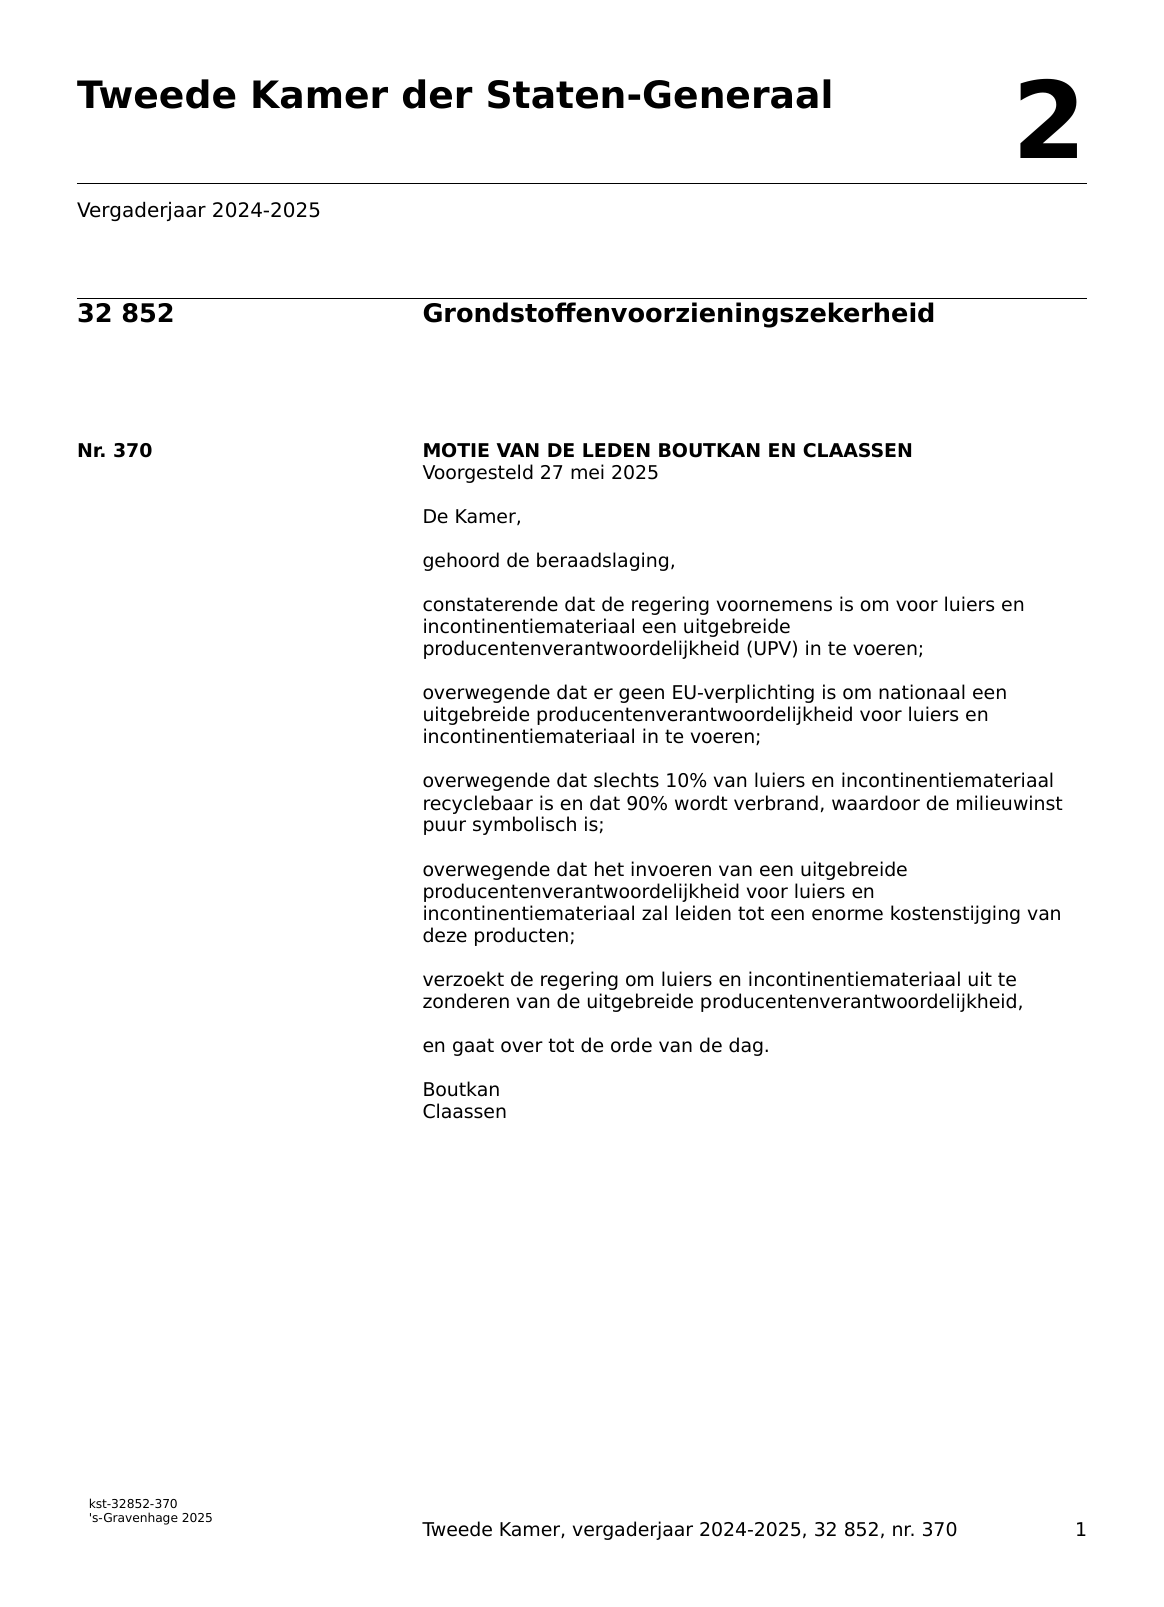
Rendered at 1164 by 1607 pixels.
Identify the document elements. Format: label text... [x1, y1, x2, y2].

text kst-32852-370 [88, 1497, 323, 1511]
text constaterende dat de regering voornemens is om voor luiers en incontinentiemateriaal een uitgebreide producentenverantwoordelijkheid (UPV) in te voeren; [422, 594, 1087, 660]
text overwegende dat slechts 10% van luiers en incontinentiemateriaal recyclebaar is en dat 90% wordt verbrand, waardoor de milieuwinst puur symbolisch is; [422, 770, 1087, 836]
text 's-Gravenhage 2025 [88, 1511, 323, 1525]
table_header Tweede Kamer der Staten-Generaal [77, 59, 886, 183]
text overwegende dat het invoeren van een uitgebreide producentenverantwoordelijkheid voor luiers en incontinentiemateriaal zal leiden tot een enorme kostenstijging van deze producten; [422, 858, 1087, 946]
text overwegende dat er geen EU-verplichting is om nationaal een uitgebreide producentenverantwoordelijkheid voor luiers en incontinentiemateriaal in te voeren; [422, 682, 1087, 748]
text verzoekt de regering om luiers en incontinentiemateriaal uit te zonderen van de uitgebreide producentenverantwoordelijkheid, [422, 969, 1087, 1013]
table_header 2 [886, 59, 1087, 183]
table_cell Vergaderjaar 2024-2025 [77, 184, 1087, 298]
text Voorgesteld 27 mei 2025 [422, 462, 1087, 484]
text Boutkan [422, 1079, 1087, 1101]
text en gaat over tot de orde van de dag. [422, 1035, 1087, 1057]
text De Kamer, [422, 506, 1087, 528]
subtitle Nr. 370 MOTIE VAN DE LEDEN BOUTKAN EN CLAASSEN [77, 440, 1087, 462]
text Claassen [422, 1101, 1087, 1123]
subtitle 32 852 Grondstoffenvoorzieningszekerheid [77, 299, 1087, 329]
text gehoord de beraadslaging, [422, 550, 1087, 572]
